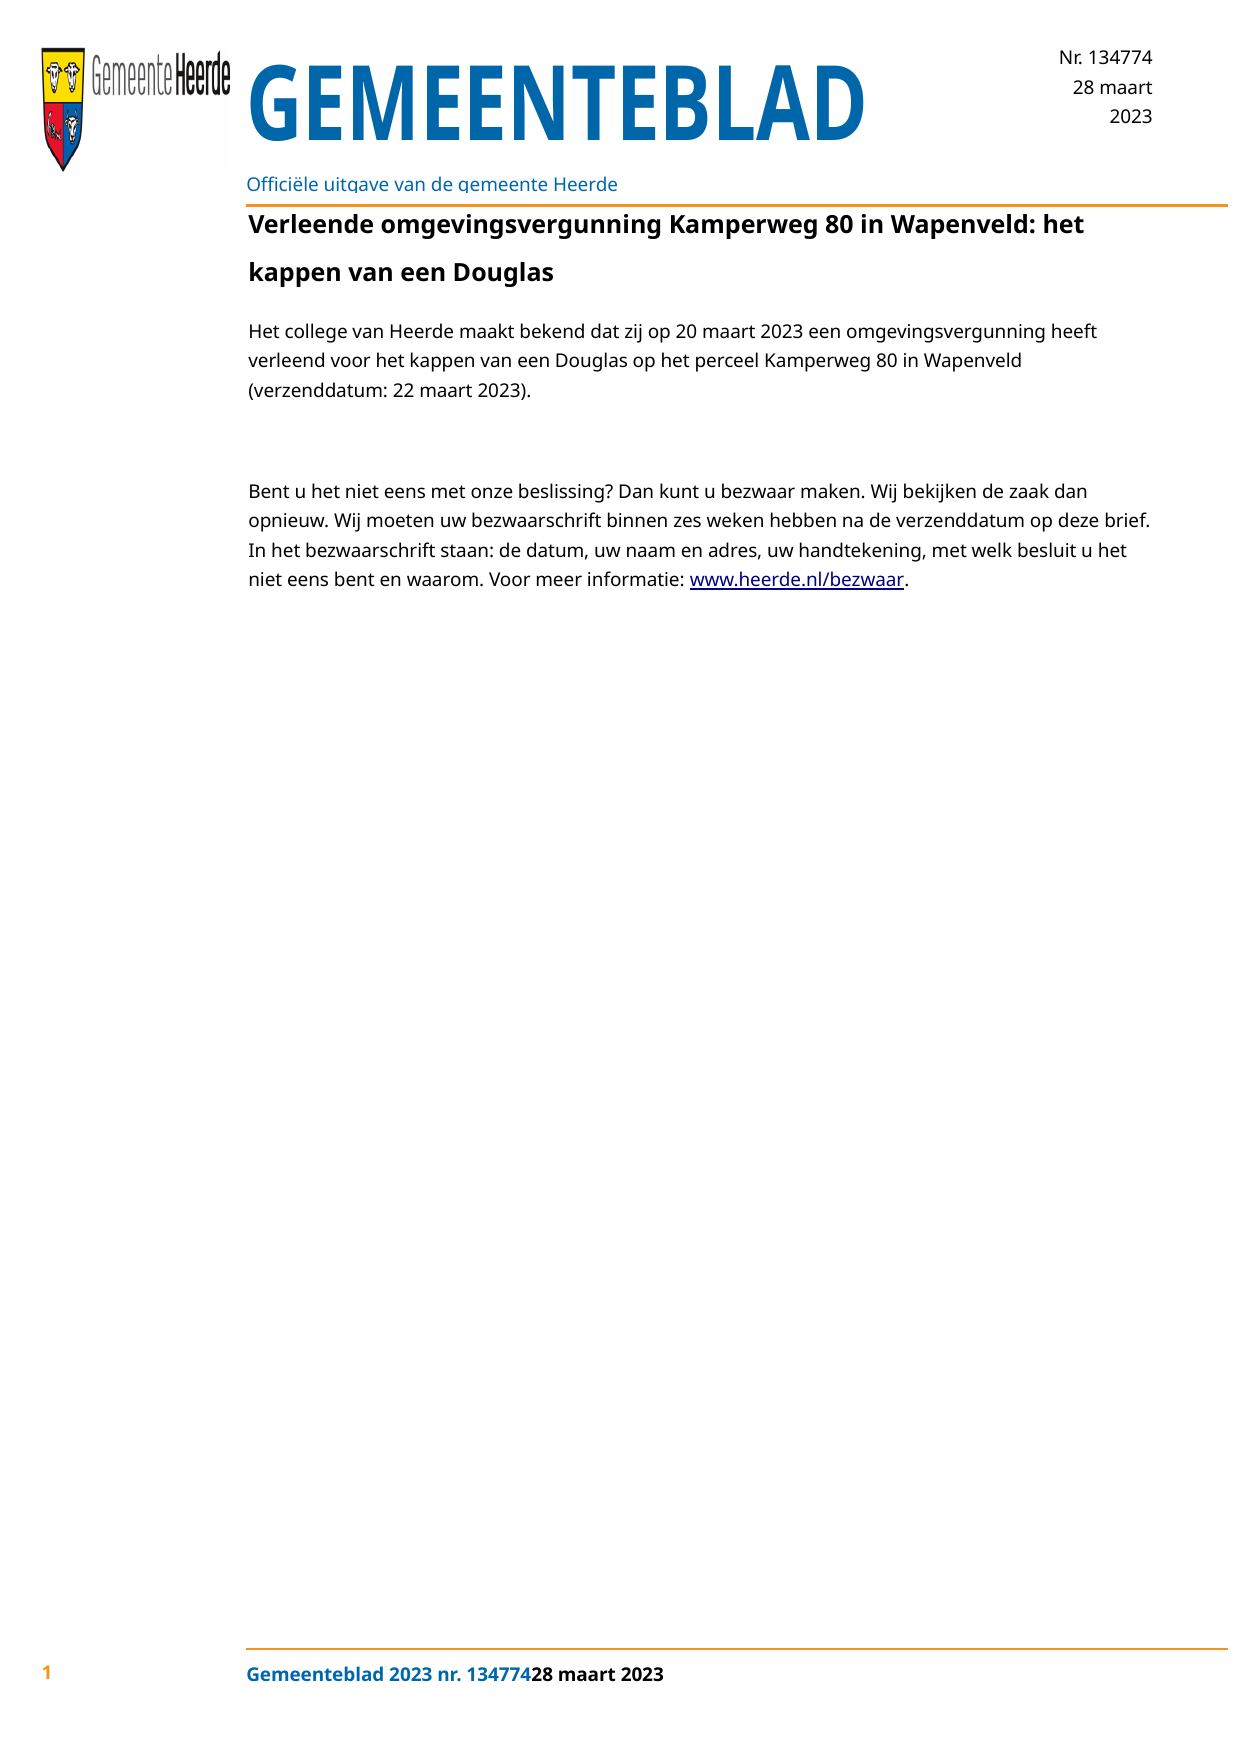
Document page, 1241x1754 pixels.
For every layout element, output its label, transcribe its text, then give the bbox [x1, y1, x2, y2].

text Bent u het niet eens met onze beslissing? Dan kunt u bezwaar maken. Wij bekijken de zaak dan opnieuw. Wij moeten uw bezwaarschrift binnen zes weken hebben na de verzenddatum op deze brief. In het bezwaarschrift staan: de datum, uw naam en adres, uw handtekening, met welk besluit u het niet eens bent en waarom. Voor meer informatie: www.heerde.nl/bezwaar. [248, 478, 1152, 592]
text Verleende omgevingsvergunning Kamperweg 80 in Wapenveld: het kappen van een Douglas [248, 207, 1152, 288]
text Het college van Heerde maakt bekend dat zij op 20 maart 2023 een omgevingsvergunning heeft verleend voor het kappen van een Douglas op het perceel Kamperweg 80 in Wapenveld (verzenddatum: 22 maart 2023). [248, 318, 1152, 403]
picture [41, 47, 231, 172]
